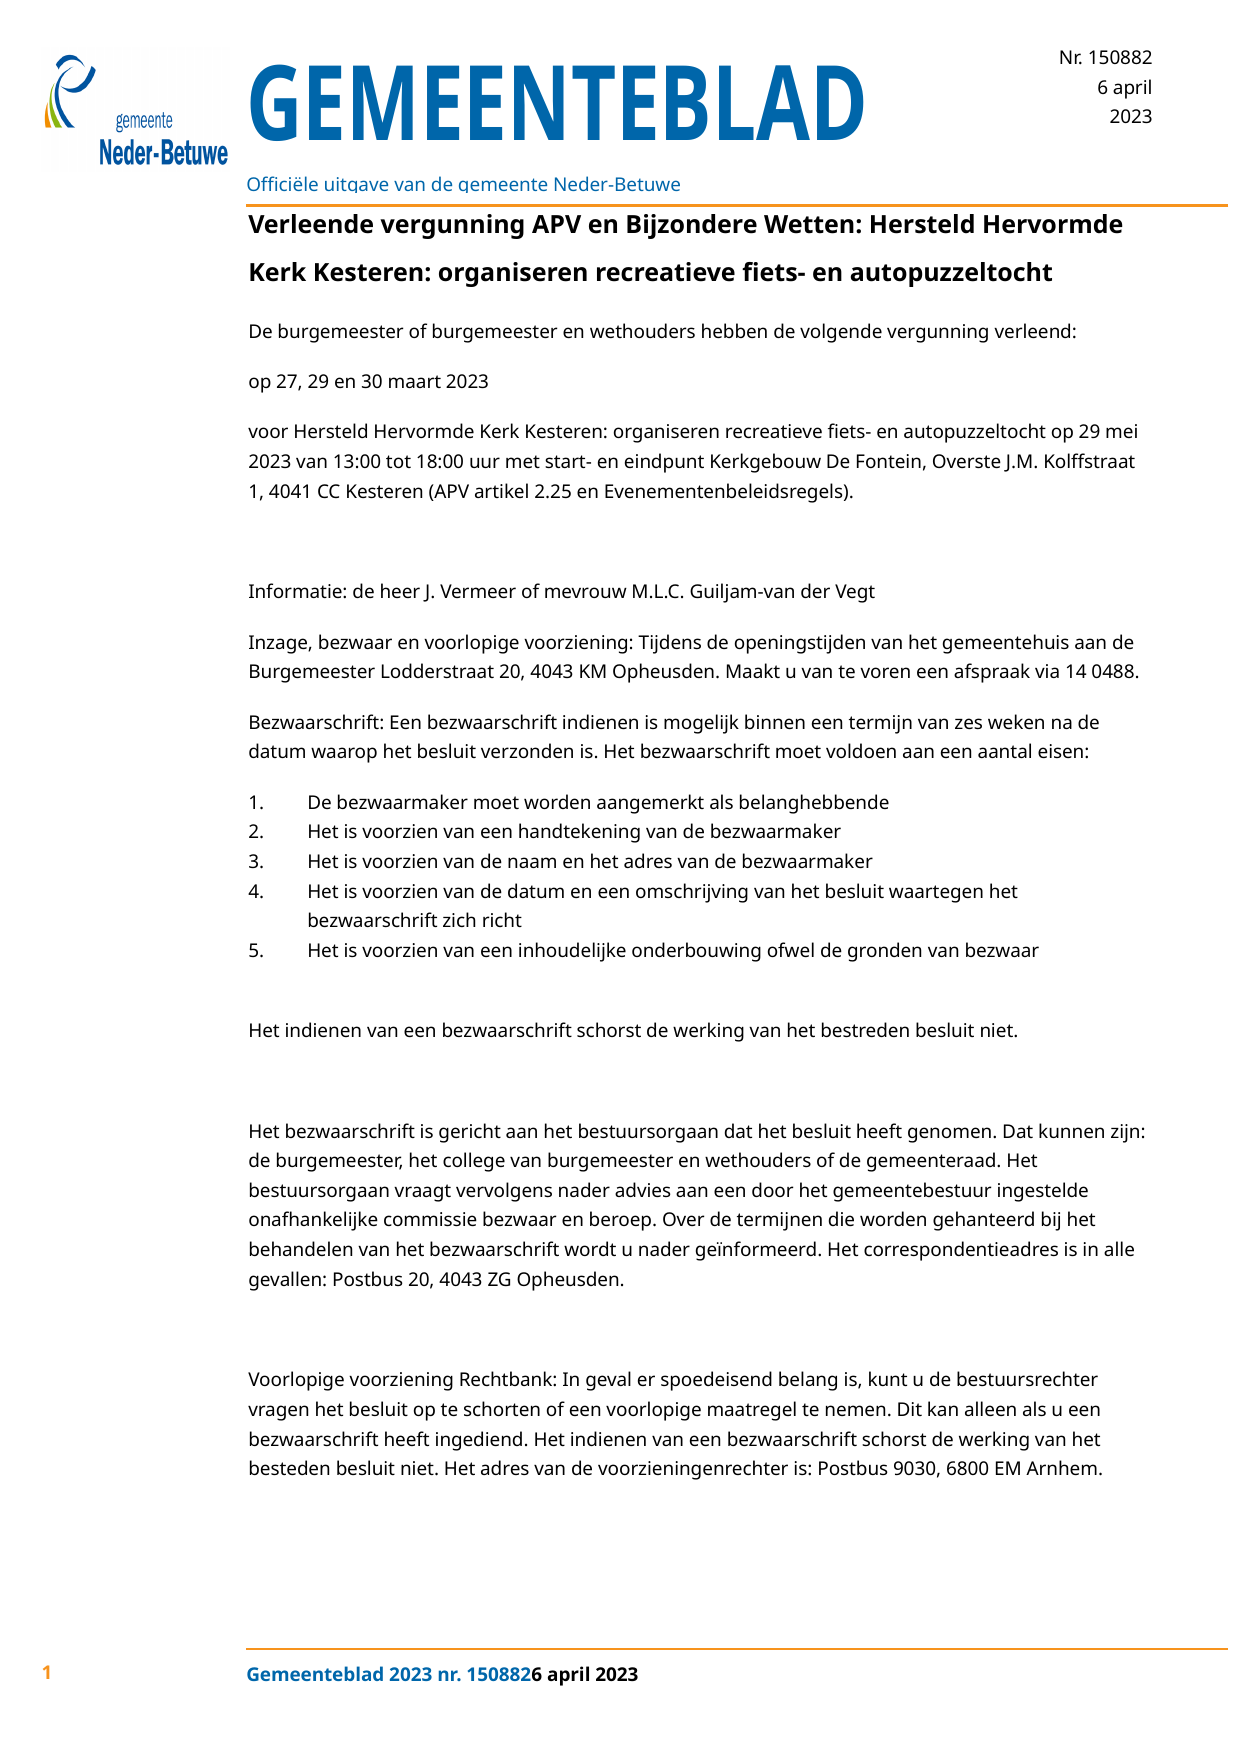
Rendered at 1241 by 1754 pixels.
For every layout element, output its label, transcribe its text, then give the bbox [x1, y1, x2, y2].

text Bezwaarschrift: Een bezwaarschrift indienen is mogelijk binnen een termijn van zes weken na de datum waarop het besluit verzonden is. Het bezwaarschrift moet voldoen aan een aantal eisen: [248, 709, 1152, 764]
picture [41, 47, 231, 172]
list Het is voorzien van de datum en een omschrijving van het besluit waartegen het bezwaarschrift zich richt [248, 878, 1152, 933]
text Verleende vergunning APV en Bijzondere Wetten: Hersteld Hervormde Kerk Kesteren: organiseren recreatieve fiets- en autopuzzeltocht [248, 207, 1152, 288]
text De burgemeester of burgemeester en wethouders hebben de volgende vergunning verleend: [248, 318, 1152, 344]
text Informatie: de heer J. Vermeer of mevrouw M.L.C. Guiljam-van der Vegt [248, 579, 1152, 604]
text Het bezwaarschrift is gericht aan het bestuursorgaan dat het besluit heeft genomen. Dat kunnen zijn: de burgemeester, het college van burgemeester en wethouders of de gemeenteraad. Het bestuursorgaan vraagt vervolgens nader advies aan een door het gemeentebestuur ingestelde onafhankelijke commissie bezwaar en beroep. Over de termijnen die worden gehanteerd bij het behandelen van het bezwaarschrift wordt u nader geïnformeerd. Het correspondentieadres is in alle gevallen: Postbus 20, 4043 ZG Opheusden. [248, 1118, 1152, 1292]
list Het is voorzien van een handtekening van de bezwaarmaker [248, 819, 1152, 844]
text Voorlopige voorziening Rechtbank: In geval er spoedeisend belang is, kunt u de bestuursrechter vragen het besluit op te schorten of een voorlopige maatregel te nemen. Dit kan alleen als u een bezwaarschrift heeft ingediend. Het indienen van een bezwaarschrift schorst de werking van het besteden besluit niet. Het adres van de voorzieningenrechter is: Postbus 9030, 6800 EM Arnhem. [248, 1367, 1152, 1481]
list De bezwaarmaker moet worden aangemerkt als belanghebbende [248, 789, 1152, 815]
text Inzage, bezwaar en voorlopige voorziening: Tijdens de openingstijden van het gemeentehuis aan de Burgemeester Lodderstraat 20, 4043 KM Opheusden. Maakt u van te voren een afspraak via 14 0488. [248, 629, 1152, 684]
text op 27, 29 en 30 maart 2023 [248, 368, 1152, 394]
text Het indienen van een bezwaarschrift schorst de werking van het bestreden besluit niet. [248, 1017, 1152, 1043]
list Het is voorzien van een inhoudelijke onderbouwing ofwel de gronden van bezwaar [248, 937, 1152, 963]
list Het is voorzien van de naam en het adres van de bezwaarmaker [248, 848, 1152, 874]
text voor Hersteld Hervormde Kerk Kesteren: organiseren recreatieve fiets- en autopuzzeltocht op 29 mei 2023 van 13:00 tot 18:00 uur met start- en eindpunt Kerkgebouw De Fontein, Overste J.M. Kolffstraat 1, 4041 CC Kesteren (APV artikel 2.25 en Evenementenbeleidsregels). [248, 419, 1152, 504]
